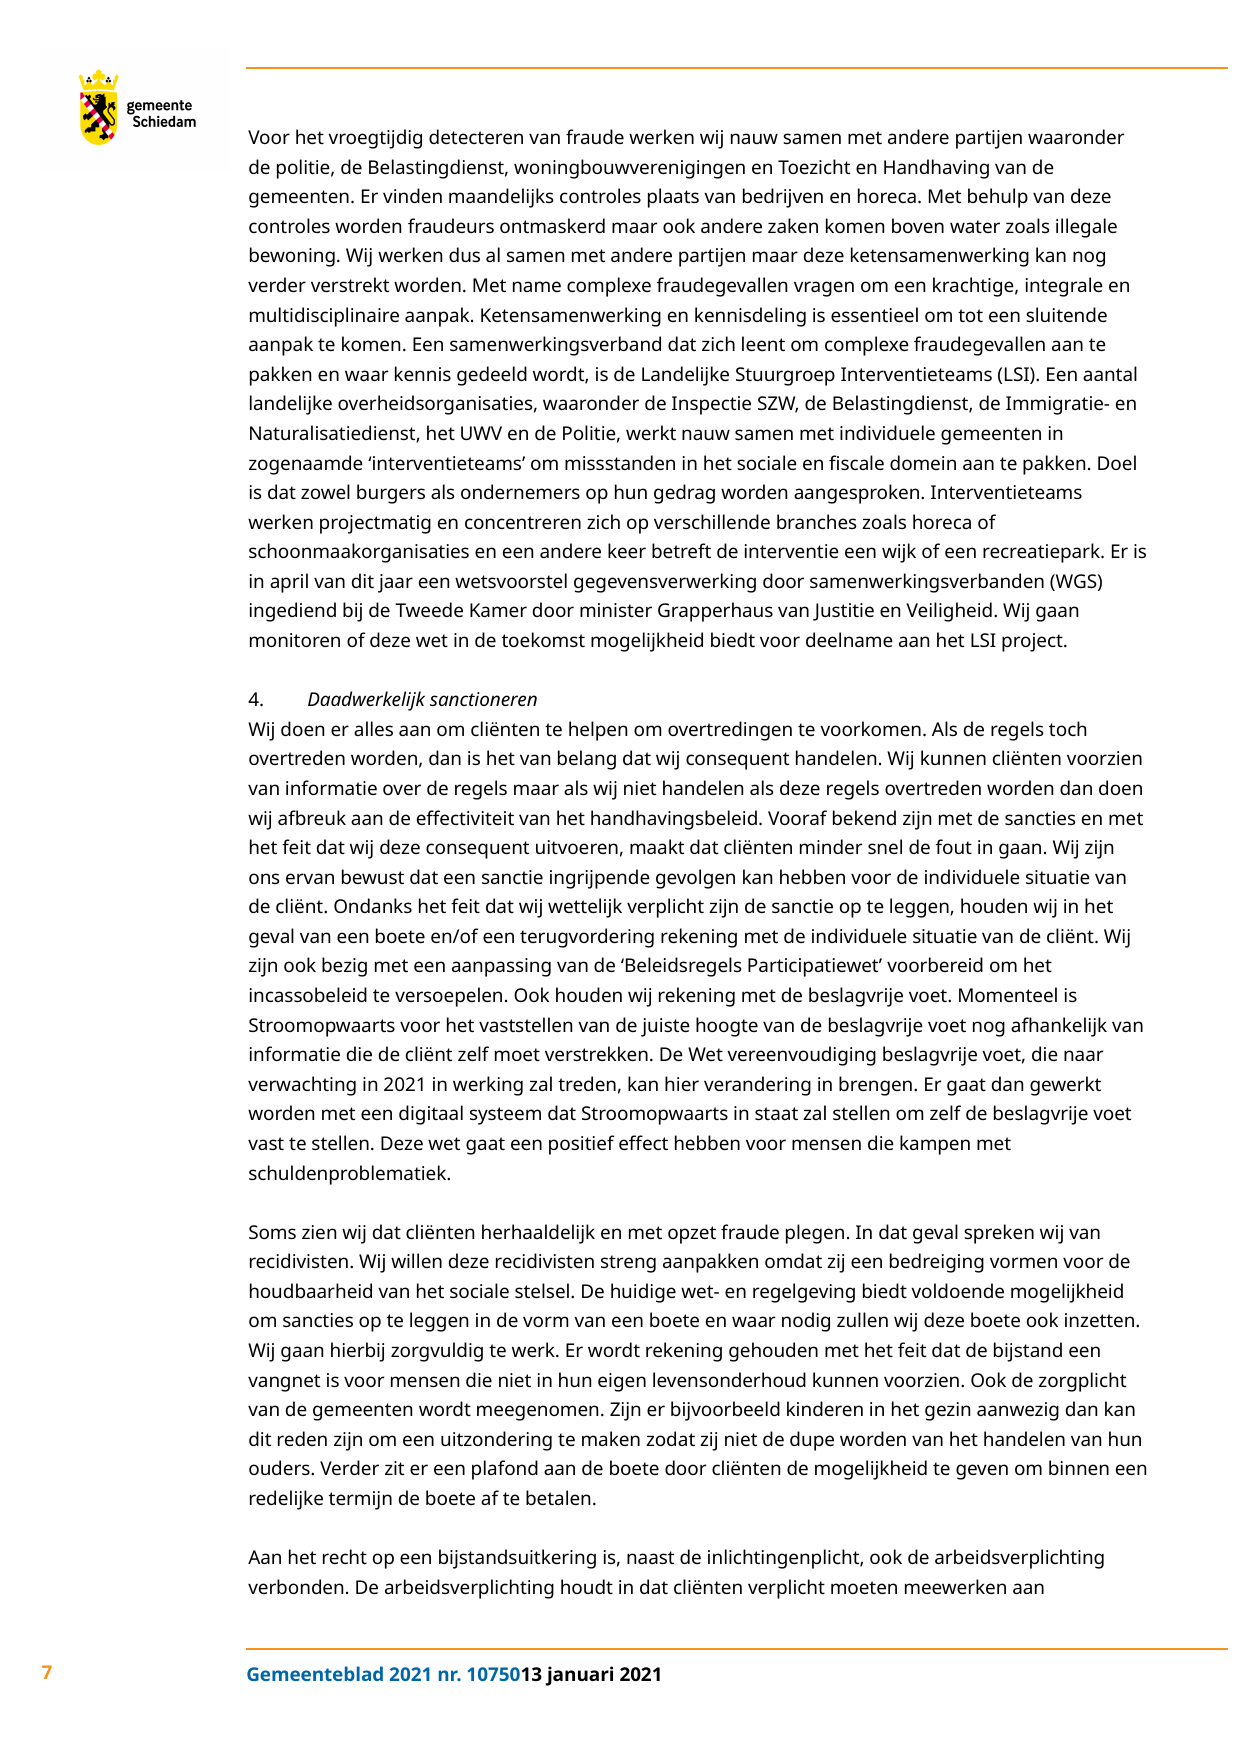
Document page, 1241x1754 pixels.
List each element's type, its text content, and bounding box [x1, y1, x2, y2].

picture [41, 47, 231, 172]
text Voor het vroegtijdig detecteren van fraude werken wij nauw samen met andere partijen waaronder de politie, de Belastingdienst, woningbouwverenigingen en Toezicht en Handhaving van de gemeenten. Er vinden maandelijks controles plaats van bedrijven en horeca. Met behulp van deze controles worden fraudeurs ontmaskerd maar ook andere zaken komen boven water zoals illegale bewoning. Wij werken dus al samen met andere partijen maar deze ketensamenwerking kan nog verder verstrekt worden. Met name complexe fraudegevallen vragen om een krachtige, integrale en multidisciplinaire aanpak. Ketensamenwerking en kennisdeling is essentieel om tot een sluitende aanpak te komen. Een samenwerkingsverband dat zich leent om complexe fraudegevallen aan te pakken en waar kennis gedeeld wordt, is de Landelijke Stuurgroep Interventieteams (LSI). Een aantal landelijke overheidsorganisaties, waaronder de Inspectie SZW, de Belastingdienst, de Immigratie- en Naturalisatiedienst, het UWV en de Politie, werkt nauw samen met individuele gemeenten in zogenaamde ‘interventieteams’ om missstanden in het sociale en fiscale domein aan te pakken. Doel is dat zowel burgers als ondernemers op hun gedrag worden aangesproken. Interventieteams werken projectmatig en concentreren zich op verschillende branches zoals horeca of schoonmaakorganisaties en een andere keer betreft de interventie een wijk of een recreatiepark. Er is in april van dit jaar een wetsvoorstel gegevensverwerking door samenwerkingsverbanden (WGS) ingediend bij de Tweede Kamer door minister Grapperhaus van Justitie en Veiligheid. Wij gaan monitoren of deze wet in de toekomst mogelijkheid biedt voor deelname aan het LSI project. [248, 124, 1152, 653]
text Wij doen er alles aan om cliënten te helpen om overtredingen te voorkomen. Als de regels toch overtreden worden, dan is het van belang dat wij consequent handelen. Wij kunnen cliënten voorzien van informatie over de regels maar als wij niet handelen als deze regels overtreden worden dan doen wij afbreuk aan de effectiviteit van het handhavingsbeleid. Vooraf bekend zijn met de sancties en met het feit dat wij deze consequent uitvoeren, maakt dat cliënten minder snel de fout in gaan. Wij zijn ons ervan bewust dat een sanctie ingrijpende gevolgen kan hebben voor de individuele situatie van de cliënt. Ondanks het feit dat wij wettelijk verplicht zijn de sanctie op te leggen, houden wij in het geval van een boete en/of een terugvordering rekening met de individuele situatie van de cliënt. Wij zijn ook bezig met een aanpassing van de ‘Beleidsregels Participatiewet’ voorbereid om het incassobeleid te versoepelen. Ook houden wij rekening met de beslagvrije voet. Momenteel is Stroomopwaarts voor het vaststellen van de juiste hoogte van de beslagvrije voet nog afhankelijk van informatie die de cliënt zelf moet verstrekken. De Wet vereenvoudiging beslagvrije voet, die naar verwachting in 2021 in werking zal treden, kan hier verandering in brengen. Er gaat dan gewerkt worden met een digitaal systeem dat Stroomopwaarts in staat zal stellen om zelf de beslagvrije voet vast te stellen. Deze wet gaat een positief effect hebben voor mensen die kampen met schuldenproblematiek. [248, 716, 1152, 1186]
text Aan het recht op een bijstandsuitkering is, naast de inlichtingenplicht, ook de arbeidsverplichting verbonden. De arbeidsverplichting houdt in dat cliënten verplicht moeten meewerken aan [248, 1544, 1152, 1600]
text Soms zien wij dat cliënten herhaaldelijk en met opzet fraude plegen. In dat geval spreken wij van recidivisten. Wij willen deze recidivisten streng aanpakken omdat zij een bedreiging vormen voor de houdbaarheid van het sociale stelsel. De huidige wet- en regelgeving biedt voldoende mogelijkheid om sancties op te leggen in de vorm van een boete en waar nodig zullen wij deze boete ook inzetten. Wij gaan hierbij zorgvuldig te werk. Er wordt rekening gehouden met het feit dat de bijstand een vangnet is voor mensen die niet in hun eigen levensonderhoud kunnen voorzien. Ook de zorgplicht van de gemeenten wordt meegenomen. Zijn er bijvoorbeeld kinderen in het gezin aanwezig dan kan dit reden zijn om een uitzondering te maken zodat zij niet de dupe worden van het handelen van hun ouders. Verder zit er een plafond aan de boete door cliënten de mogelijkheid te geven om binnen een redelijke termijn de boete af te betalen. [248, 1219, 1152, 1511]
list Daadwerkelijk sanctioneren [248, 686, 1152, 712]
